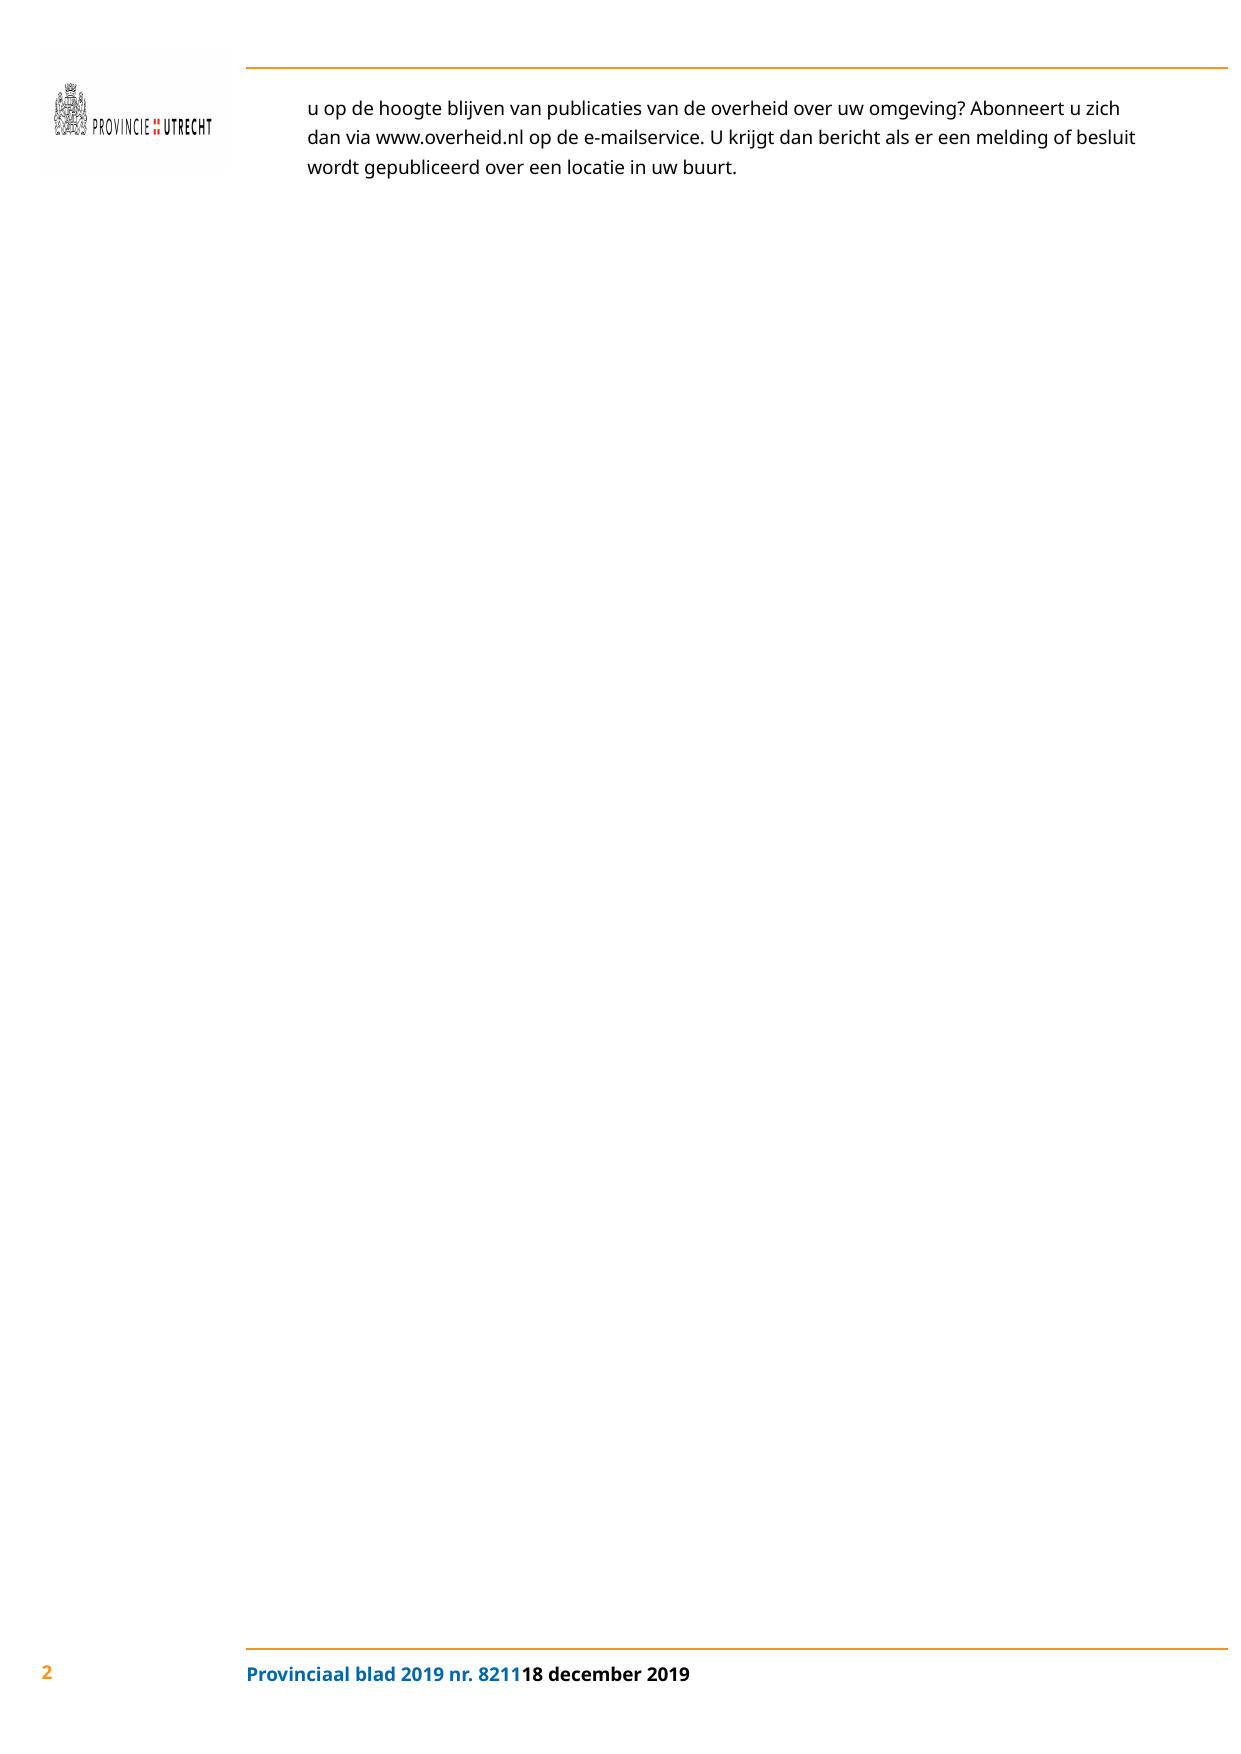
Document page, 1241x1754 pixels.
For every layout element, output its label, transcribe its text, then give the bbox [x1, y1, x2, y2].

list u op de hoogte blijven van publicaties van de overheid over uw omgeving? Abonneert u zich dan via www.overheid.nl op de e-mailservice. U krijgt dan bericht als er een melding of besluit wordt gepubliceerd over een locatie in uw buurt. [248, 95, 1152, 180]
picture [41, 47, 231, 172]
